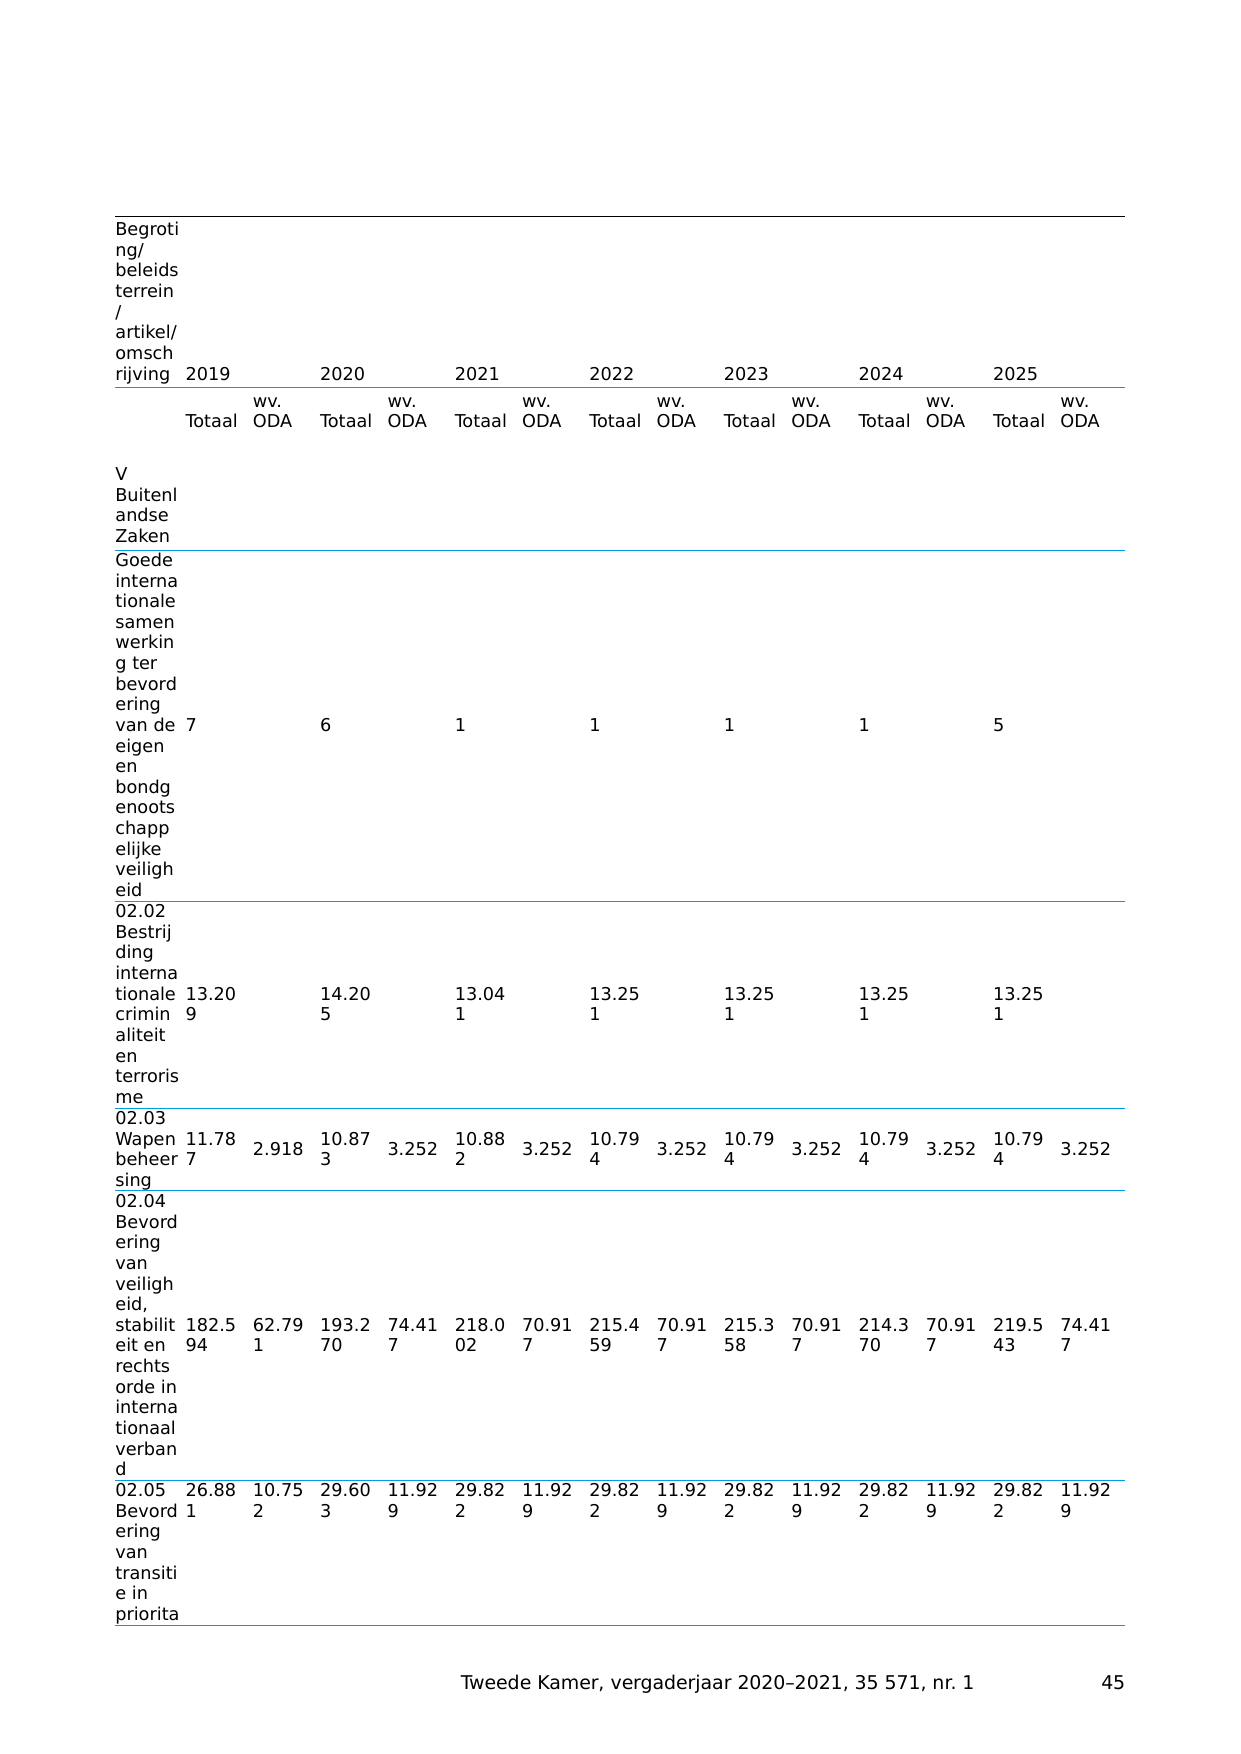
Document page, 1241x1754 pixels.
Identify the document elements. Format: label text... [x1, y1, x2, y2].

table_cell 02.05 Bevordering van transitie in priorita [115, 1481, 182, 1624]
table_cell 2020 [317, 217, 452, 387]
table_cell [654, 461, 721, 549]
table_cell [990, 435, 1057, 461]
table_cell 26.881 [183, 1481, 250, 1624]
table_cell [855, 461, 923, 549]
table_cell [250, 435, 317, 461]
table_cell 11.929 [654, 1481, 721, 1624]
table_cell 3.252 [654, 1109, 721, 1190]
table_cell 10.794 [721, 1109, 788, 1190]
table_cell wv. ODA [1057, 388, 1125, 435]
table_cell [183, 435, 250, 461]
table_cell 74.417 [1057, 1191, 1125, 1480]
table_cell 02.03 Wapenbeheersing [115, 1109, 182, 1190]
table_cell Totaal [990, 388, 1057, 435]
table_cell [183, 461, 250, 549]
table_cell 29.603 [317, 1481, 384, 1624]
table_cell 11.929 [1057, 1481, 1125, 1624]
table_cell wv. ODA [654, 388, 721, 435]
table_cell Totaal [721, 388, 788, 435]
table_cell wv. ODA [519, 388, 586, 435]
table_cell wv. ODA [788, 388, 855, 435]
table_cell [1057, 461, 1125, 549]
table_cell 13.251 [586, 902, 653, 1107]
table_cell 6 [317, 551, 384, 901]
table_cell [317, 435, 384, 461]
table_cell 214.370 [855, 1191, 923, 1480]
table_cell [519, 902, 586, 1107]
table_cell 7 [183, 551, 250, 901]
table_cell [384, 435, 452, 461]
table_cell [452, 435, 519, 461]
table_cell 02.04 Bevordering van veiligheid, stabiliteit en rechtsorde in internationaal verband [115, 1191, 182, 1480]
table_cell 2.918 [250, 1109, 317, 1190]
table_cell [1057, 551, 1125, 901]
table_cell 13.251 [721, 902, 788, 1107]
table_cell [788, 461, 855, 549]
table_cell [788, 435, 855, 461]
table_cell 13.251 [990, 902, 1057, 1107]
table_cell 74.417 [384, 1191, 452, 1480]
table_cell [317, 461, 384, 549]
table_cell 11.929 [788, 1481, 855, 1624]
table_cell 3.252 [1057, 1109, 1125, 1190]
table_cell 70.917 [788, 1191, 855, 1480]
table_cell 1 [586, 551, 653, 901]
table_cell [519, 461, 586, 549]
table_cell [519, 551, 586, 901]
table_cell [519, 435, 586, 461]
table_cell [654, 551, 721, 901]
table_cell 1 [721, 551, 788, 901]
table_cell 29.822 [586, 1481, 653, 1624]
table_cell 29.822 [452, 1481, 519, 1624]
table_cell 70.917 [519, 1191, 586, 1480]
table_cell [654, 435, 721, 461]
table_cell 10.794 [855, 1109, 923, 1190]
table_cell 3.252 [923, 1109, 990, 1190]
table_cell [923, 551, 990, 901]
table_cell Totaal [586, 388, 653, 435]
table_cell 29.822 [990, 1481, 1057, 1624]
table_cell [250, 902, 317, 1107]
table_cell 219.543 [990, 1191, 1057, 1480]
table_cell 62.791 [250, 1191, 317, 1480]
table_cell Totaal [855, 388, 923, 435]
table_cell 13.209 [183, 902, 250, 1107]
table_cell [788, 551, 855, 901]
table_cell 13.251 [855, 902, 923, 1107]
table_cell 215.358 [721, 1191, 788, 1480]
table_cell 2022 [586, 217, 721, 387]
table_cell Totaal [317, 388, 384, 435]
table_cell [250, 461, 317, 549]
table_cell [586, 461, 653, 549]
table_cell 70.917 [654, 1191, 721, 1480]
table_cell 10.752 [250, 1481, 317, 1624]
table_cell 13.041 [452, 902, 519, 1107]
table_cell 10.794 [586, 1109, 653, 1190]
table_cell 29.822 [721, 1481, 788, 1624]
table_cell 1 [452, 551, 519, 901]
table_cell [788, 902, 855, 1107]
table_cell 218.002 [452, 1191, 519, 1480]
table_cell 5 [990, 551, 1057, 901]
table_cell [923, 435, 990, 461]
table_cell 11.929 [923, 1481, 990, 1624]
table_cell 10.873 [317, 1109, 384, 1190]
table_cell [384, 551, 452, 901]
table_cell [115, 435, 182, 461]
table_cell [990, 461, 1057, 549]
table_cell 3.252 [519, 1109, 586, 1190]
table_cell [1057, 902, 1125, 1107]
table_cell 182.594 [183, 1191, 250, 1480]
table_cell [586, 435, 653, 461]
table_cell 10.882 [452, 1109, 519, 1190]
table_cell 193.270 [317, 1191, 384, 1480]
table_header Tabel 11 De HGIS horizontaal: meerjarencijfers per begrotingsartikel [115, 191, 1125, 216]
table_cell 2024 [855, 217, 990, 387]
table_cell wv. ODA [250, 388, 317, 435]
table_cell [1057, 435, 1125, 461]
table_cell 70.917 [923, 1191, 990, 1480]
table_cell 2025 [990, 217, 1125, 387]
table_cell [115, 388, 182, 435]
table_cell 2023 [721, 217, 855, 387]
table_cell 11.929 [519, 1481, 586, 1624]
table_cell Totaal [183, 388, 250, 435]
table_cell [721, 461, 788, 549]
table_cell [923, 902, 990, 1107]
table_cell [855, 435, 923, 461]
table_cell [923, 461, 990, 549]
table_cell [721, 435, 788, 461]
table_cell 11.787 [183, 1109, 250, 1190]
table_cell 3.252 [384, 1109, 452, 1190]
table_cell 1 [855, 551, 923, 901]
table_cell [654, 902, 721, 1107]
table_cell 11.929 [384, 1481, 452, 1624]
table_cell 3.252 [788, 1109, 855, 1190]
table_cell wv. ODA [384, 388, 452, 435]
table_cell 2019 [183, 217, 317, 387]
table_cell [250, 551, 317, 901]
table_cell [384, 902, 452, 1107]
table_cell 2021 [452, 217, 586, 387]
table_cell 29.822 [855, 1481, 923, 1624]
table_cell 14.205 [317, 902, 384, 1107]
table_cell [384, 461, 452, 549]
table_cell Totaal [452, 388, 519, 435]
table_cell V Buitenlandse Zaken [115, 461, 182, 549]
table_cell [452, 461, 519, 549]
table_cell Begroting/beleidsterrein/artikel/omschrijving [115, 217, 182, 387]
table_cell 10.794 [990, 1109, 1057, 1190]
table_cell Goede internationale samenwerking ter bevordering van de eigen en bondgenootschappelijke veiligheid [115, 551, 182, 901]
table_cell wv. ODA [923, 388, 990, 435]
table_cell 02.02 Bestrijding internationale criminaliteit en terrorisme [115, 902, 182, 1107]
table_cell 215.459 [586, 1191, 653, 1480]
